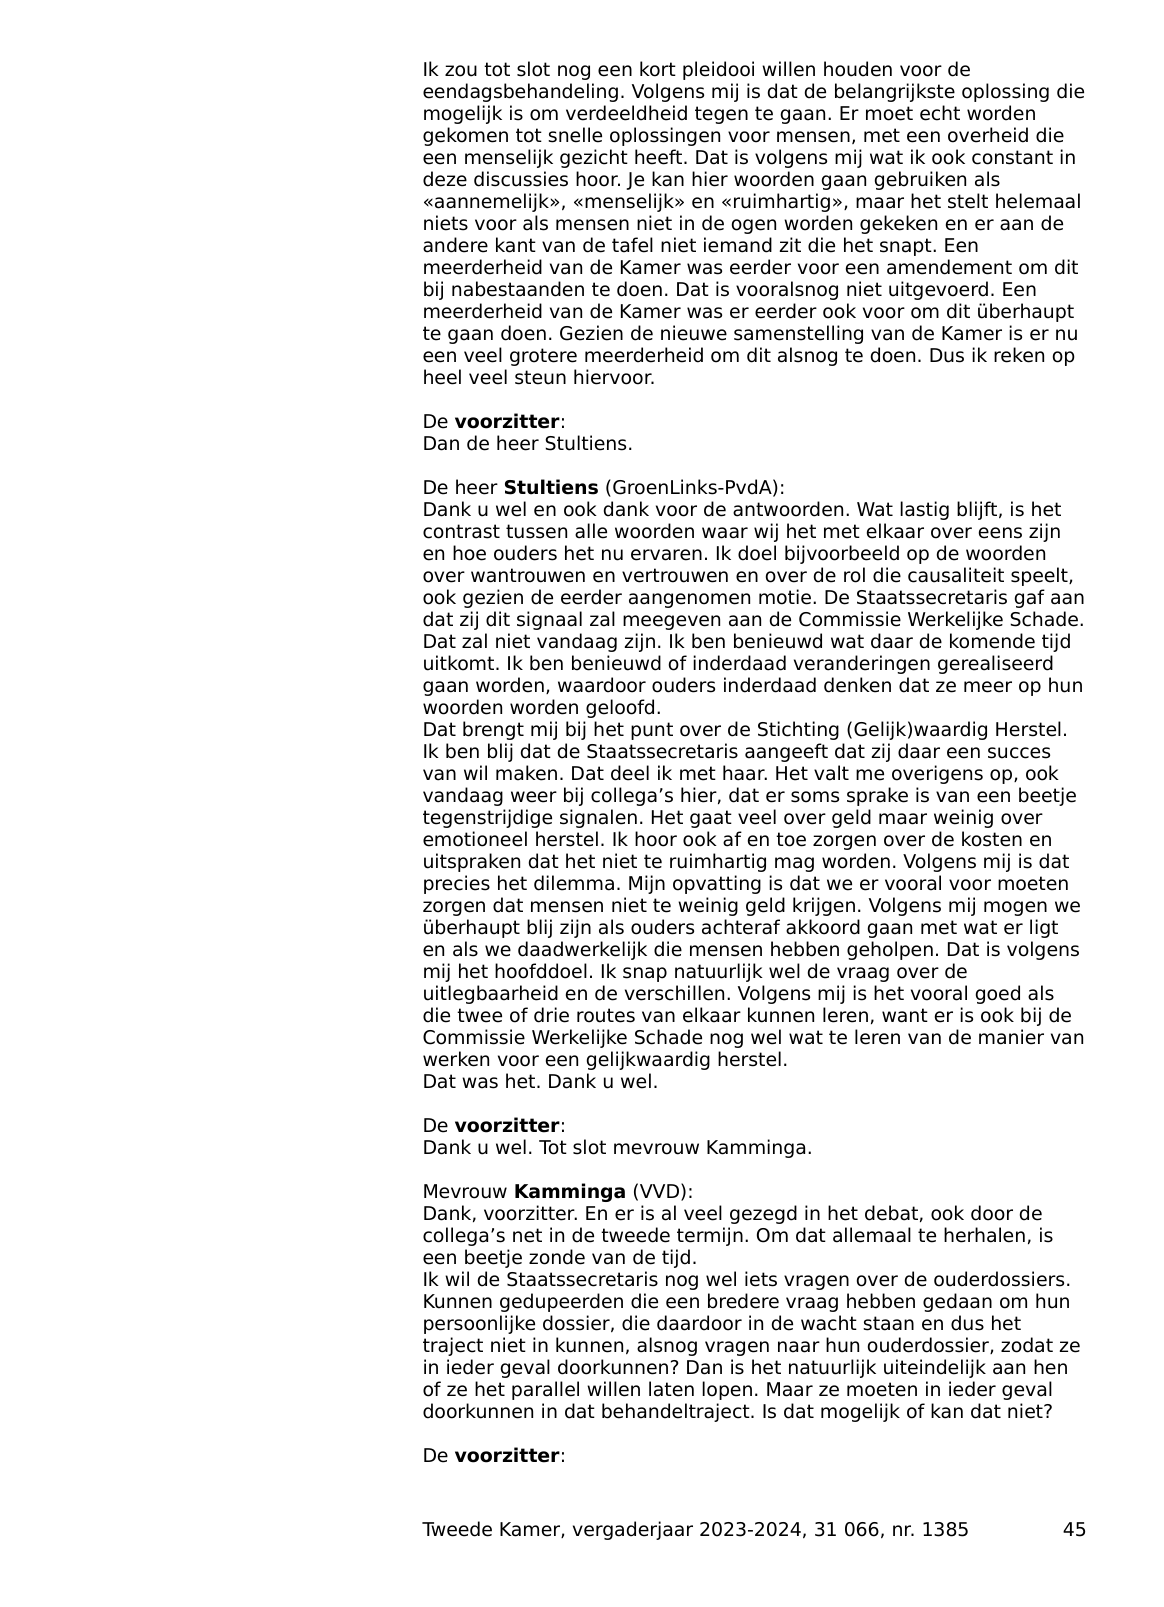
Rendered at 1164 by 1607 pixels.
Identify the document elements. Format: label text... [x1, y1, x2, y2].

text Dat brengt mij bij het punt over de Stichting (Gelijk)waardig Herstel. Ik ben blij dat de Staatssecretaris aangeeft dat zij daar een succes van wil maken. Dat deel ik met haar. Het valt me overigens op, ook vandaag weer bij collega’s hier, dat er soms sprake is van een beetje tegenstrijdige signalen. Het gaat veel over geld maar weinig over emotioneel herstel. Ik hoor ook af en toe zorgen over de kosten en uitspraken dat het niet te ruimhartig mag worden. Volgens mij is dat precies het dilemma. Mijn opvatting is dat we er vooral voor moeten zorgen dat mensen niet te weinig geld krijgen. Volgens mij mogen we überhaupt blij zijn als ouders achteraf akkoord gaan met wat er ligt en als we daadwerkelijk die mensen hebben geholpen. Dat is volgens mij het hoofddoel. Ik snap natuurlijk wel de vraag over de uitlegbaarheid en de verschillen. Volgens mij is het vooral goed als die twee of drie routes van elkaar kunnen leren, want er is ook bij de Commissie Werkelijke Schade nog wel wat te leren van de manier van werken voor een gelijkwaardig herstel. [422, 719, 1087, 1071]
text Dank u wel en ook dank voor de antwoorden. Wat lastig blijft, is het contrast tussen alle woorden waar wij het met elkaar over eens zijn en hoe ouders het nu ervaren. Ik doel bijvoorbeeld op de woorden over wantrouwen en vertrouwen en over de rol die causaliteit speelt, ook gezien de eerder aangenomen motie. De Staatssecretaris gaf aan dat zij dit signaal zal meegeven aan de Commissie Werkelijke Schade. Dat zal niet vandaag zijn. Ik ben benieuwd wat daar de komende tijd uitkomt. Ik ben benieuwd of inderdaad veranderingen gerealiseerd gaan worden, waardoor ouders inderdaad denken dat ze meer op hun woorden worden geloofd. [422, 499, 1087, 719]
text Dan de heer Stultiens. [422, 433, 1087, 455]
text De voorzitter: [422, 1445, 1087, 1467]
text Dank, voorzitter. En er is al veel gezegd in het debat, ook door de collega’s net in de tweede termijn. Om dat allemaal te herhalen, is een beetje zonde van de tijd. [422, 1203, 1087, 1269]
text De heer Stultiens (GroenLinks-PvdA): [422, 477, 1087, 499]
text Mevrouw Kamminga (VVD): [422, 1181, 1087, 1203]
text De voorzitter: [422, 411, 1087, 433]
text De voorzitter: [422, 1115, 1087, 1137]
text Ik wil de Staatssecretaris nog wel iets vragen over de ouderdossiers. Kunnen gedupeerden die een bredere vraag hebben gedaan om hun persoonlijke dossier, die daardoor in de wacht staan en dus het traject niet in kunnen, alsnog vragen naar hun ouderdossier, zodat ze in ieder geval doorkunnen? Dan is het natuurlijk uiteindelijk aan hen of ze het parallel willen laten lopen. Maar ze moeten in ieder geval doorkunnen in dat behandeltraject. Is dat mogelijk of kan dat niet? [422, 1269, 1087, 1423]
text Dat was het. Dank u wel. [422, 1071, 1087, 1092]
text Ik zou tot slot nog een kort pleidooi willen houden voor de eendagsbehandeling. Volgens mij is dat de belangrijkste oplossing die mogelijk is om verdeeldheid tegen te gaan. Er moet echt worden gekomen tot snelle oplossingen voor mensen, met een overheid die een menselijk gezicht heeft. Dat is volgens mij wat ik ook constant in deze discussies hoor. Je kan hier woorden gaan gebruiken als «aannemelijk», «menselijk» en «ruimhartig», maar het stelt helemaal niets voor als mensen niet in de ogen worden gekeken en er aan de andere kant van de tafel niet iemand zit die het snapt. Een meerderheid van de Kamer was eerder voor een amendement om dit bij nabestaanden te doen. Dat is vooralsnog niet uitgevoerd. Een meerderheid van de Kamer was er eerder ook voor om dit überhaupt te gaan doen. Gezien de nieuwe samenstelling van de Kamer is er nu een veel grotere meerderheid om dit alsnog te doen. Dus ik reken op heel veel steun hiervoor. [422, 59, 1087, 389]
text Dank u wel. Tot slot mevrouw Kamminga. [422, 1137, 1087, 1159]
